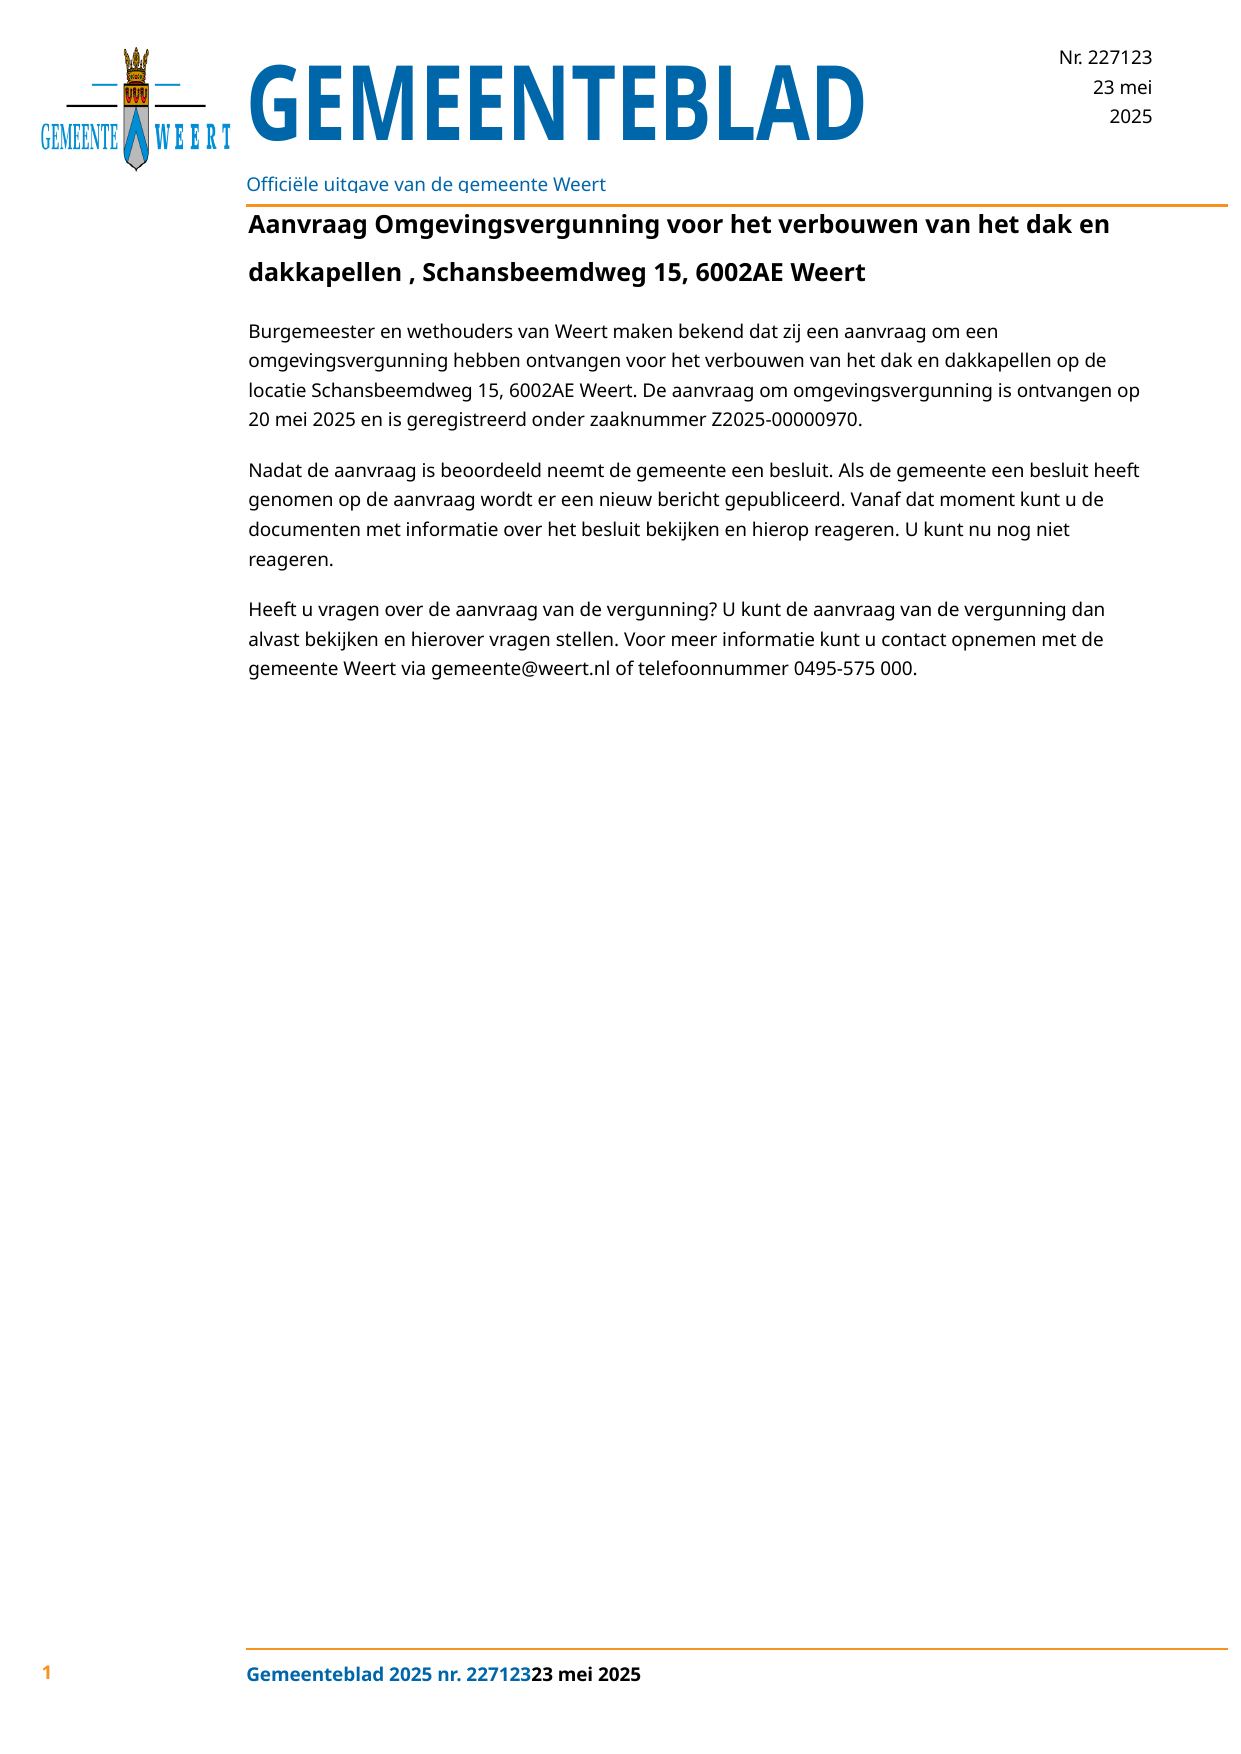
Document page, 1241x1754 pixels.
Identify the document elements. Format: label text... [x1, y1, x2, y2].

text Nadat de aanvraag is beoordeeld neemt de gemeente een besluit. Als de gemeente een besluit heeft genomen op de aanvraag wordt er een nieuw bericht gepubliceerd. Vanaf dat moment kunt u de documenten met informatie over het besluit bekijken en hierop reageren. U kunt nu nog niet reageren. [248, 457, 1152, 572]
text Heeft u vragen over de aanvraag van de vergunning? U kunt de aanvraag van de vergunning dan alvast bekijken en hierover vragen stellen. Voor meer informatie kunt u contact opnemen met de gemeente Weert via gemeente@weert.nl of telefoonnummer 0495-575 000. [248, 596, 1152, 681]
picture [41, 47, 231, 172]
text Aanvraag Omgevingsvergunning voor het verbouwen van het dak en dakkapellen , Schansbeemdweg 15, 6002AE Weert [248, 207, 1152, 288]
text Burgemeester en wethouders van Weert maken bekend dat zij een aanvraag om een omgevingsvergunning hebben ontvangen voor het verbouwen van het dak en dakkapellen op de locatie Schansbeemdweg 15, 6002AE Weert. De aanvraag om omgevingsvergunning is ontvangen op 20 mei 2025 en is geregistreerd onder zaaknummer Z2025-00000970. [248, 318, 1152, 432]
